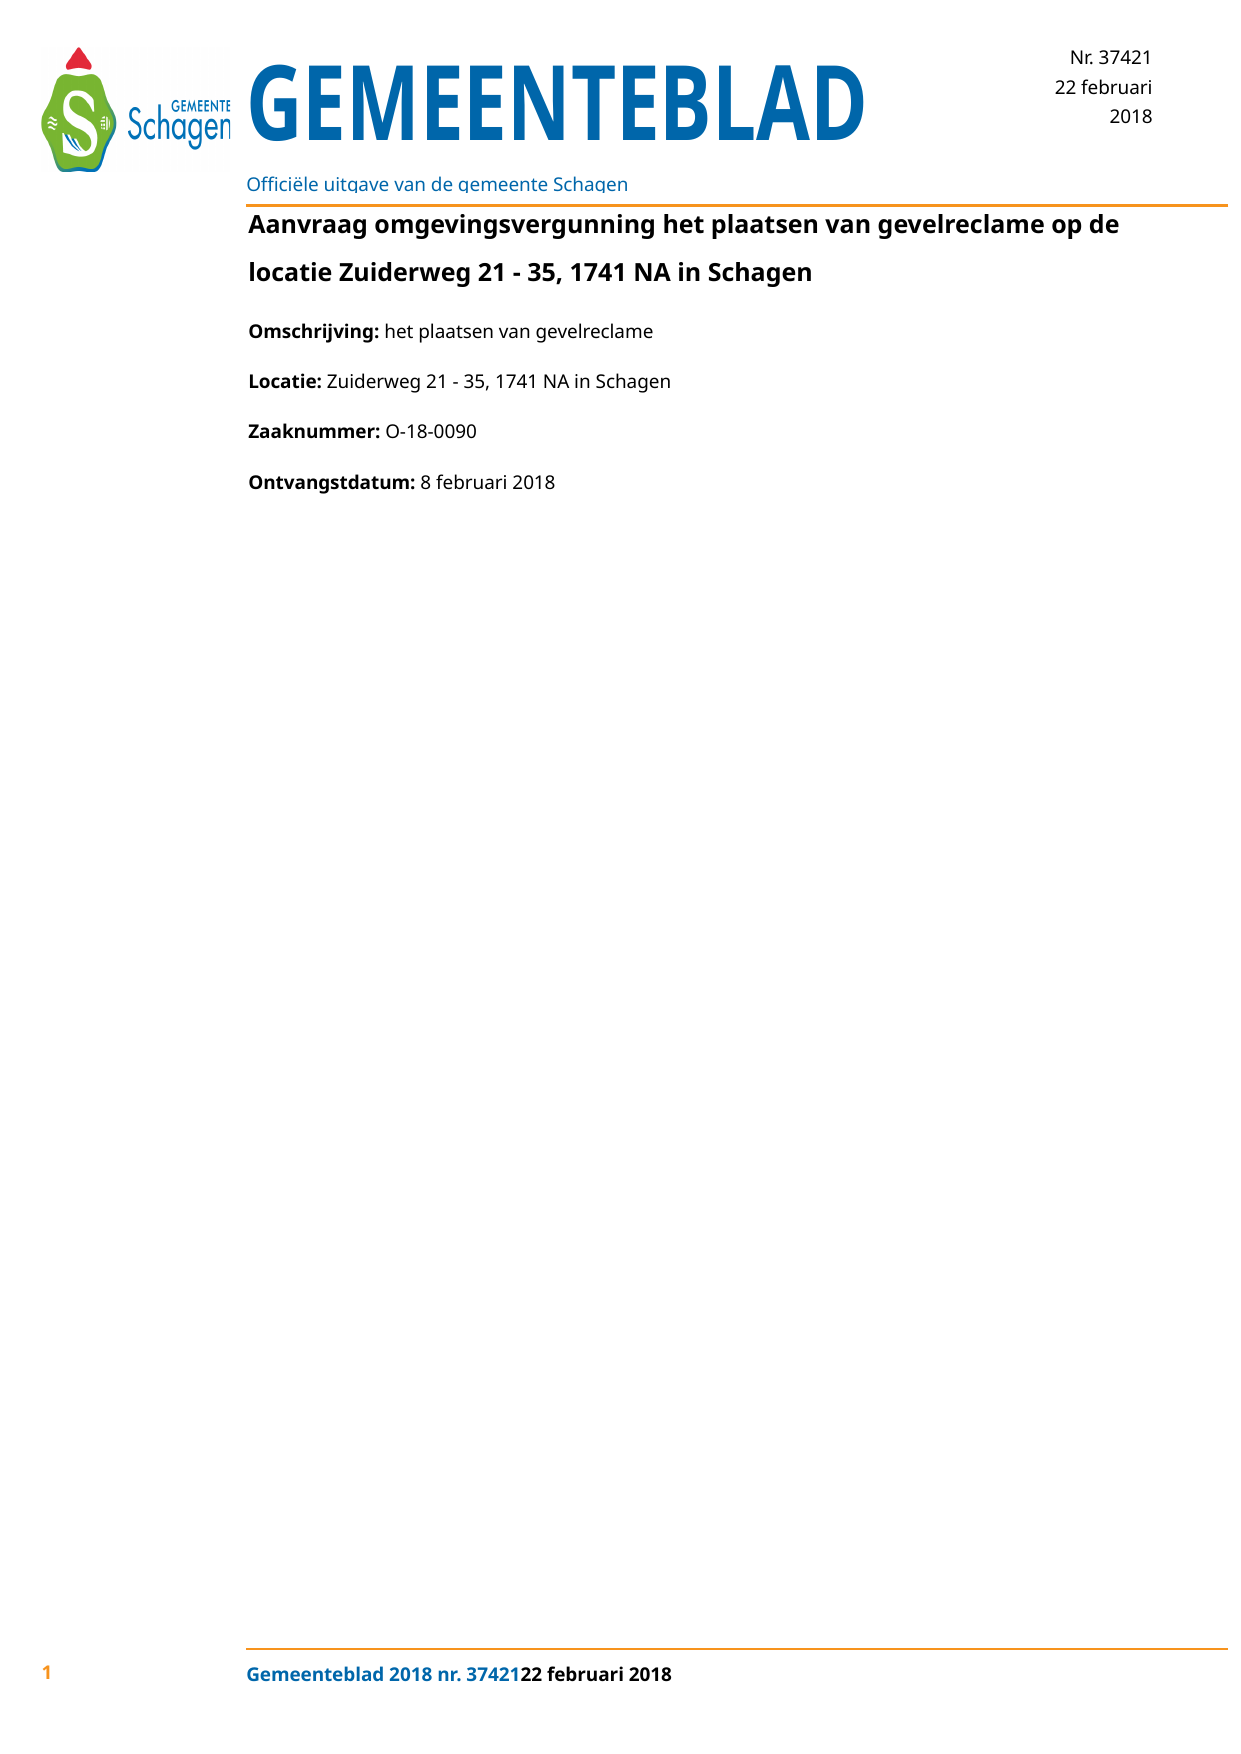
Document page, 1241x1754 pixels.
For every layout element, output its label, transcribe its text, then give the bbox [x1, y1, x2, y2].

text Omschrijving: het plaatsen van gevelreclame [248, 318, 1152, 344]
picture [41, 47, 231, 172]
text Locatie: Zuiderweg 21 - 35, 1741 NA in Schagen [248, 368, 1152, 394]
text Aanvraag omgevingsvergunning het plaatsen van gevelreclame op de locatie Zuiderweg 21 - 35, 1741 NA in Schagen [248, 207, 1152, 288]
text Zaaknummer: O-18-0090 [248, 419, 1152, 444]
text Ontvangstdatum: 8 februari 2018 [248, 469, 1152, 495]
